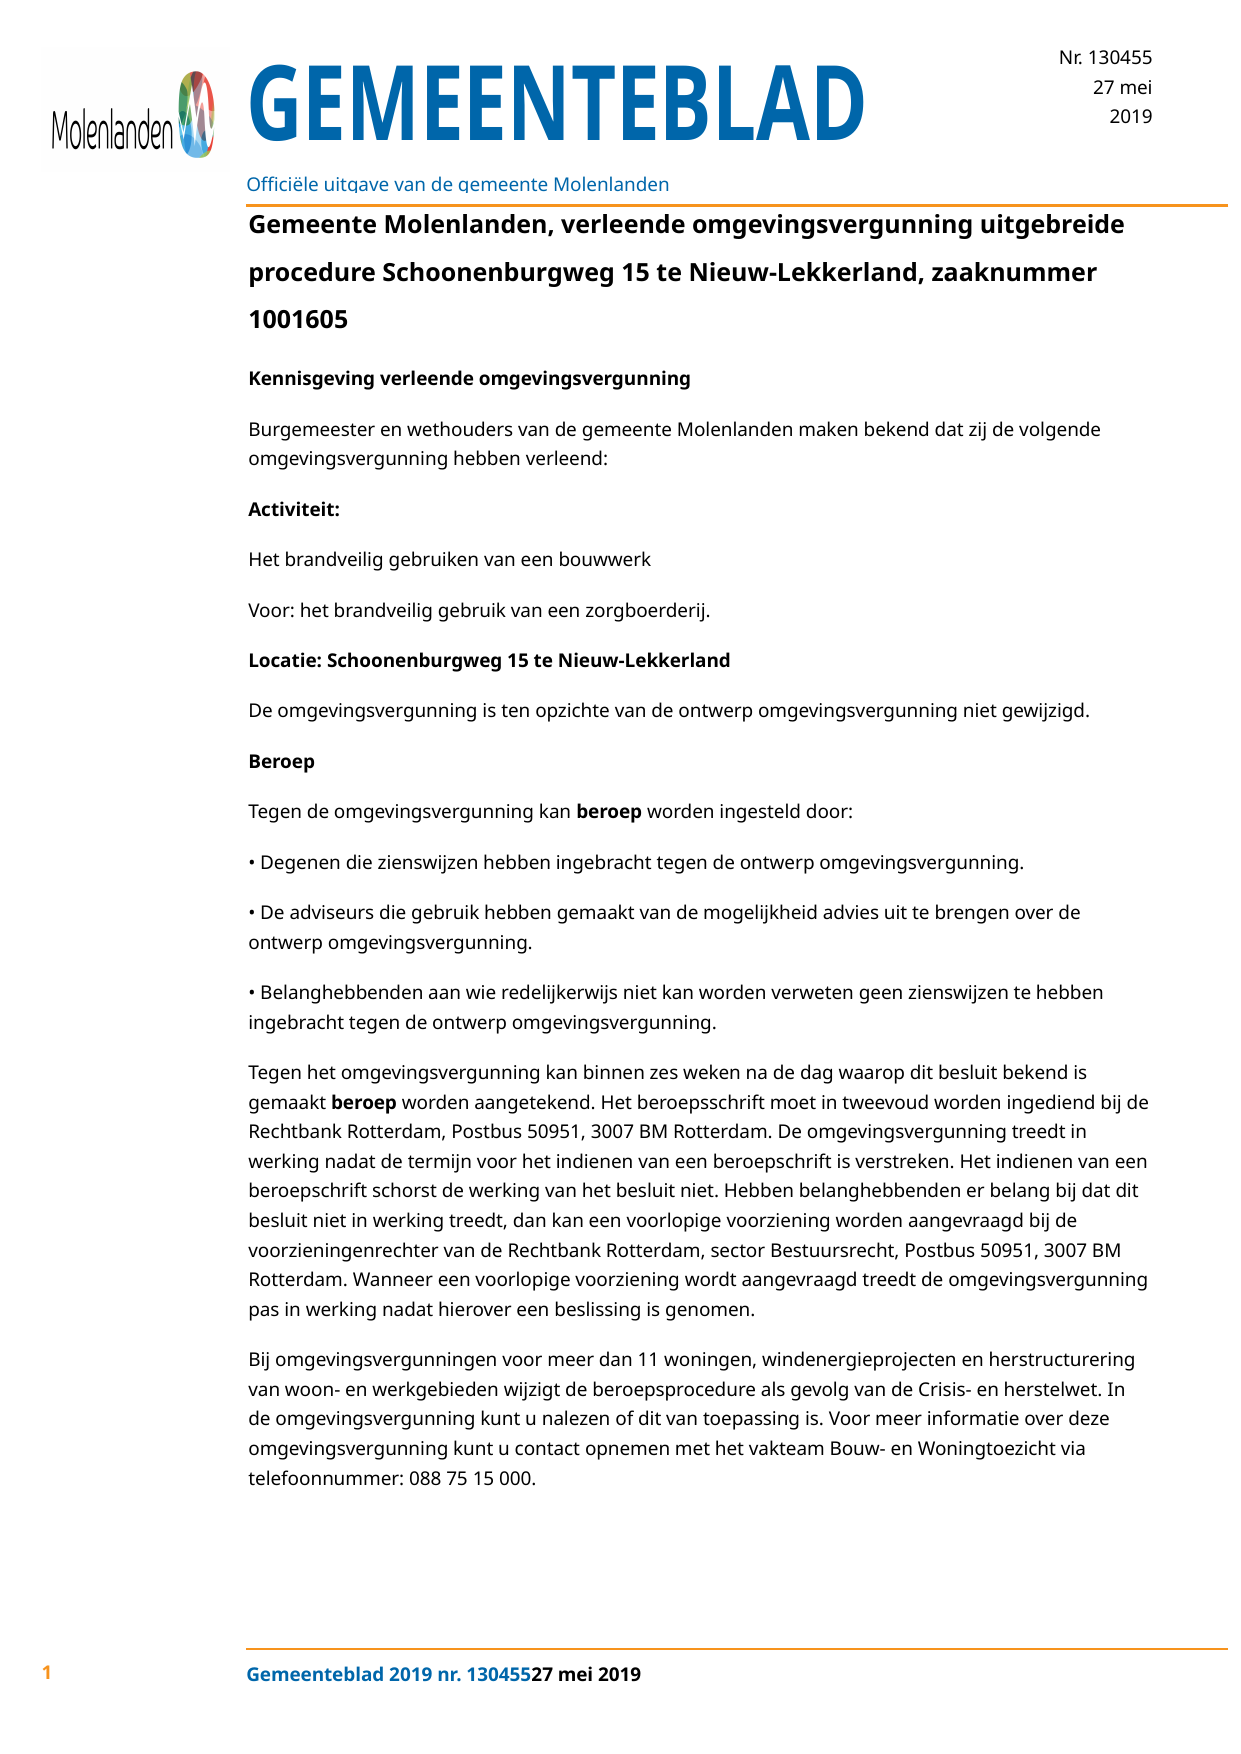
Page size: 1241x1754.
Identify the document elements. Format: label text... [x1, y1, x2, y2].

text Beroep [248, 748, 1152, 774]
text Voor: het brandveilig gebruik van een zorgboerderij. [248, 597, 1152, 622]
text Burgemeester en wethouders van de gemeente Molenlanden maken bekend dat zij de volgende omgevingsvergunning hebben verleend: [248, 416, 1152, 471]
text Het brandveilig gebruiken van een bouwwerk [248, 546, 1152, 572]
text Kennisgeving verleende omgevingsvergunning [248, 366, 1152, 391]
text • De adviseurs die gebruik hebben gemaakt van de mogelijkheid advies uit te brengen over de ontwerp omgevingsvergunning. [248, 899, 1152, 954]
text Tegen het omgevingsvergunning kan binnen zes weken na de dag waarop dit besluit bekend is gemaakt beroep worden aangetekend. Het beroepsschrift moet in tweevoud worden ingediend bij de Rechtbank Rotterdam, Postbus 50951, 3007 BM Rotterdam. De omgevingsvergunning treedt in werking nadat de termijn voor het indienen van een beroepschrift is verstreken. Het indienen van een beroepschrift schorst de werking van het besluit niet. Hebben belanghebbenden er belang bij dat dit besluit niet in werking treedt, dan kan een voorlopige voorziening worden aangevraagd bij de voorzieningenrechter van de Rechtbank Rotterdam, sector Bestuursrecht, Postbus 50951, 3007 BM Rotterdam. Wanneer een voorlopige voorziening wordt aangevraagd treedt de omgevingsvergunning pas in werking nadat hierover een beslissing is genomen. [248, 1059, 1152, 1322]
text Bij omgevingsvergunningen voor meer dan 11 woningen, windenergieprojecten en herstructurering van woon- en werkgebieden wijzigt de beroepsprocedure als gevolg van de Crisis- en herstelwet. In de omgevingsvergunning kunt u nalezen of dit van toepassing is. Voor meer informatie over deze omgevingsvergunning kunt u contact opnemen met het vakteam Bouw- en Woningtoezicht via telefoonnummer: 088 75 15 000. [248, 1346, 1152, 1490]
picture [41, 47, 231, 172]
text • Belanghebbenden aan wie redelijkerwijs niet kan worden verweten geen zienswijzen te hebben ingebracht tegen de ontwerp omgevingsvergunning. [248, 979, 1152, 1034]
text Tegen de omgevingsvergunning kan beroep worden ingesteld door: [248, 798, 1152, 824]
text Activiteit: [248, 496, 1152, 522]
text Locatie: Schoonenburgweg 15 te Nieuw-Lekkerland [248, 647, 1152, 673]
text De omgevingsvergunning is ten opzichte van de ontwerp omgevingsvergunning niet gewijzigd. [248, 698, 1152, 723]
text Gemeente Molenlanden, verleende omgevingsvergunning uitgebreide procedure Schoonenburgweg 15 te Nieuw-Lekkerland, zaaknummer 1001605 [248, 207, 1152, 336]
text • Degenen die zienswijzen hebben ingebracht tegen de ontwerp omgevingsvergunning. [248, 849, 1152, 874]
